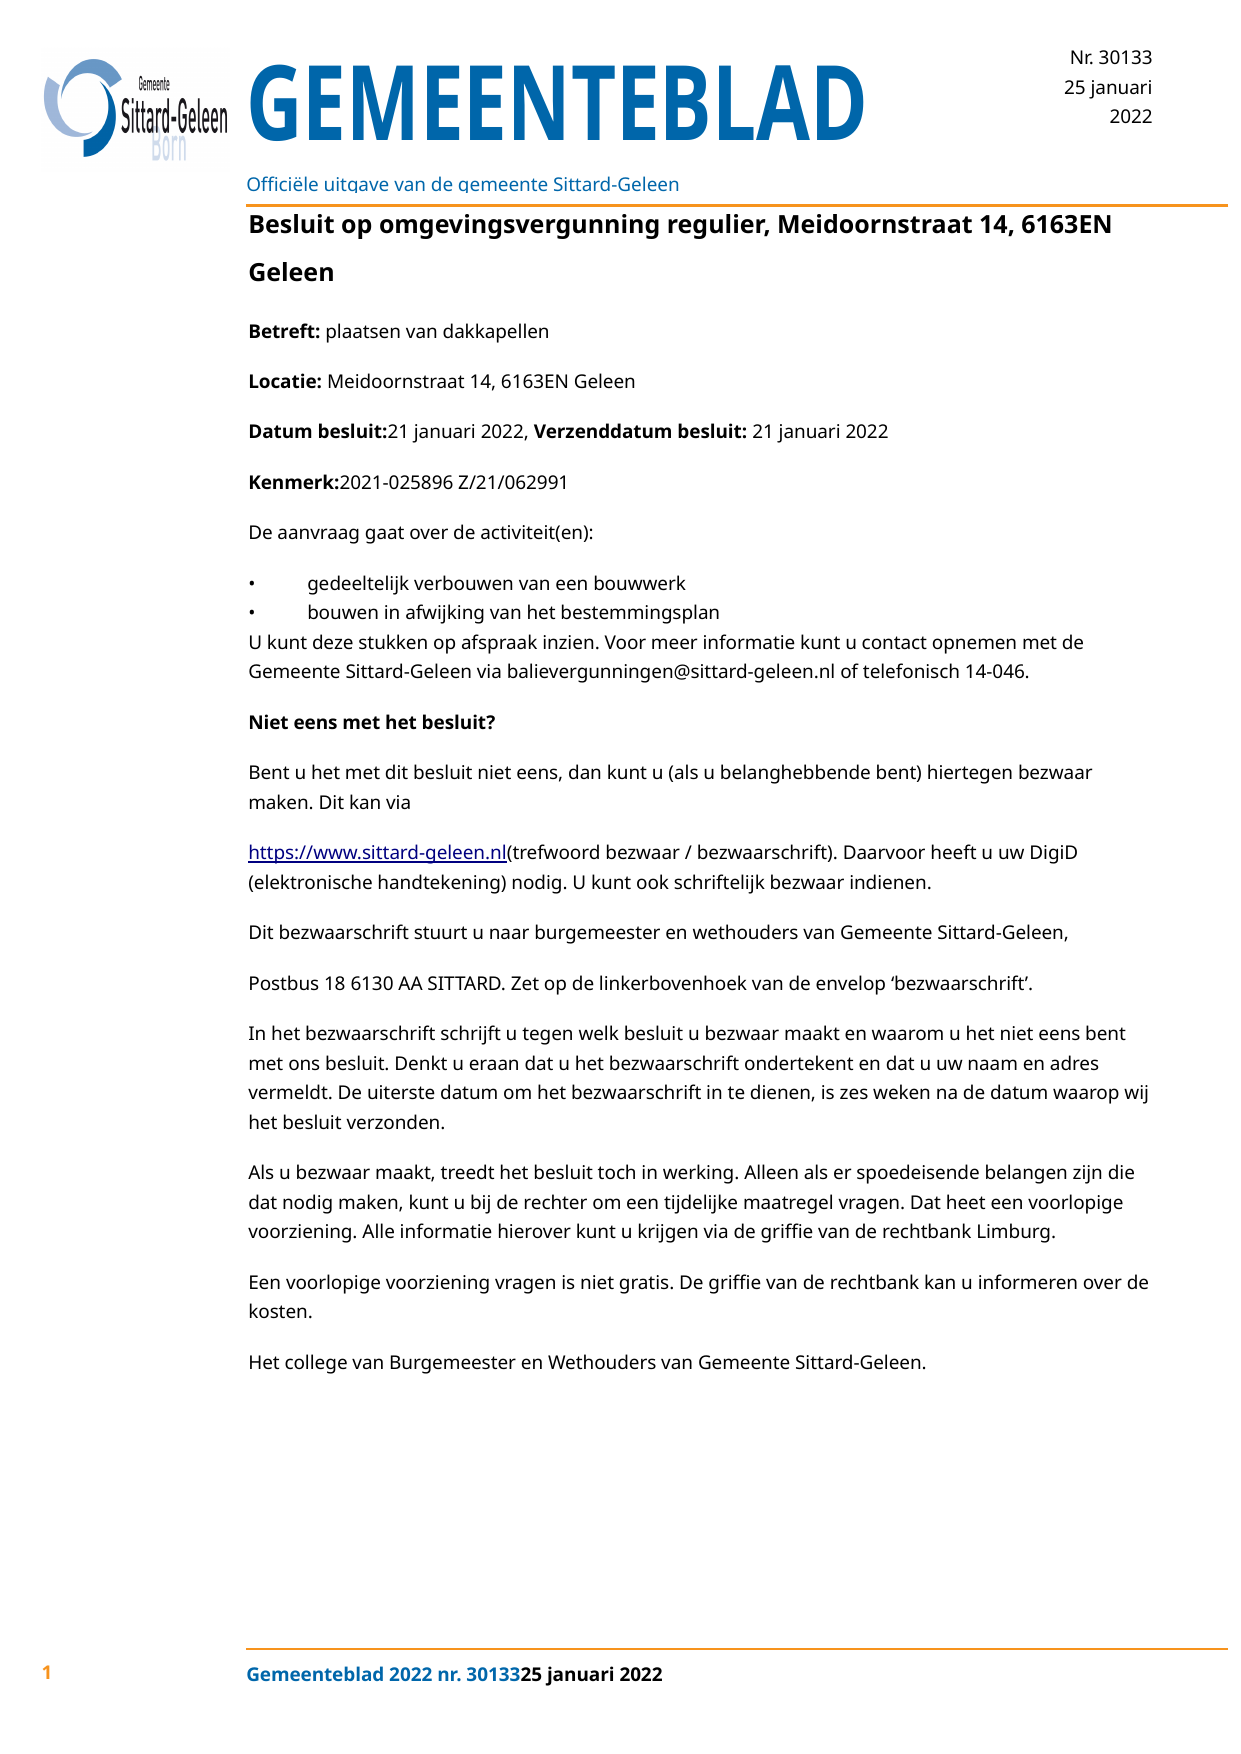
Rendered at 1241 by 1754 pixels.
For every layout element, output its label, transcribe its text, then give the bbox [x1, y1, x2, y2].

text Het college van Burgemeester en Wethouders van Gemeente Sittard-Geleen. [248, 1349, 1152, 1375]
text Bent u het met dit besluit niet eens, dan kunt u (als u belanghebbende bent) hiertegen bezwaar maken. Dit kan via [248, 759, 1152, 815]
text Besluit op omgevingsvergunning regulier, Meidoornstraat 14, 6163EN Geleen [248, 207, 1152, 288]
text Betreft: plaatsen van dakkapellen [248, 318, 1152, 344]
text Als u bezwaar maakt, treedt het besluit toch in werking. Alleen als er spoedeisende belangen zijn die dat nodig maken, kunt u bij de rechter om een tijdelijke maatregel vragen. Dat heet een voorlopige voorziening. Alle informatie hierover kunt u krijgen via de griffie van de rechtbank Limburg. [248, 1159, 1152, 1244]
text U kunt deze stukken op afspraak inzien. Voor meer informatie kunt u contact opnemen met de Gemeente Sittard-Geleen via balievergunningen@sittard-geleen.nl of telefonisch 14-046. [248, 629, 1152, 684]
text Locatie: Meidoornstraat 14, 6163EN Geleen [248, 368, 1152, 394]
text Dit bezwaarschrift stuurt u naar burgemeester en wethouders van Gemeente Sittard-Geleen, [248, 919, 1152, 945]
list gedeeltelijk verbouwen van een bouwwerk [248, 570, 1152, 596]
text Een voorlopige voorziening vragen is niet gratis. De griffie van de rechtbank kan u informeren over de kosten. [248, 1269, 1152, 1324]
text Postbus 18 6130 AA SITTARD. Zet op de linkerbovenhoek van de envelop ‘bezwaarschrift’. [248, 970, 1152, 996]
text Kenmerk:2021-025896 Z/21/062991 [248, 469, 1152, 495]
text Niet eens met het besluit? [248, 709, 1152, 735]
list bouwen in afwijking van het bestemmingsplan [248, 599, 1152, 625]
picture [41, 47, 231, 172]
text De aanvraag gaat over de activiteit(en): [248, 519, 1152, 545]
text In het bezwaarschrift schrijft u tegen welk besluit u bezwaar maakt en waarom u het niet eens bent met ons besluit. Denkt u eraan dat u het bezwaarschrift ondertekent en dat u uw naam en adres vermeldt. De uiterste datum om het bezwaarschrift in te dienen, is zes weken na de datum waarop wij het besluit verzonden. [248, 1020, 1152, 1135]
text https://www.sittard-geleen.nl(trefwoord bezwaar / bezwaarschrift). Daarvoor heeft u uw DigiD (elektronische handtekening) nodig. U kunt ook schriftelijk bezwaar indienen. [248, 839, 1152, 895]
text Datum besluit:21 januari 2022, Verzenddatum besluit: 21 januari 2022 [248, 419, 1152, 444]
